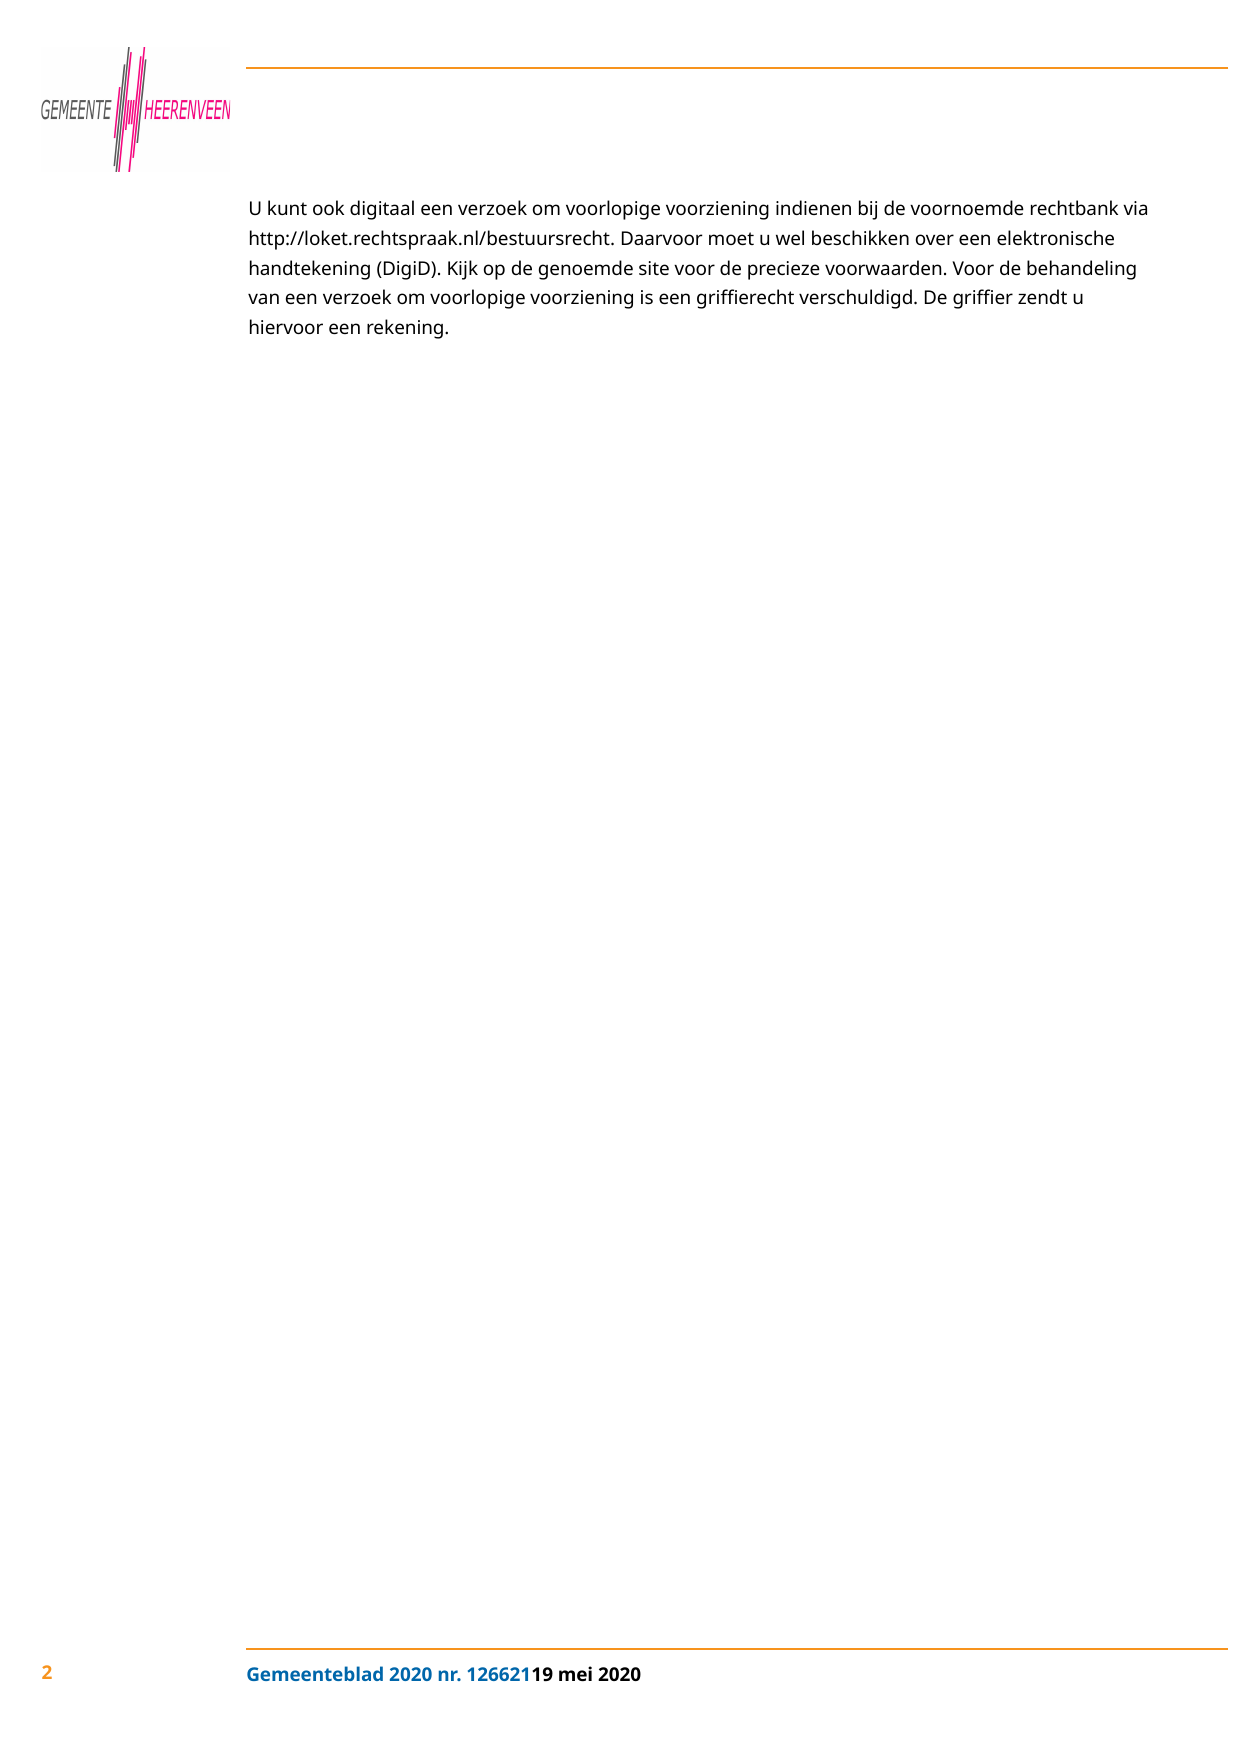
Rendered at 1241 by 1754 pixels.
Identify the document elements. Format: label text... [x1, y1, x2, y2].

text U kunt ook digitaal een verzoek om voorlopige voorziening indienen bij de voornoemde rechtbank via http://loket.rechtspraak.nl/bestuursrecht. Daarvoor moet u wel beschikken over een elektronische handtekening (DigiD). Kijk op de genoemde site voor de precieze voorwaarden. Voor de behandeling van een verzoek om voorlopige voorziening is een griffierecht verschuldigd. De griffier zendt u hiervoor een rekening. [248, 196, 1152, 340]
picture [41, 47, 231, 172]
